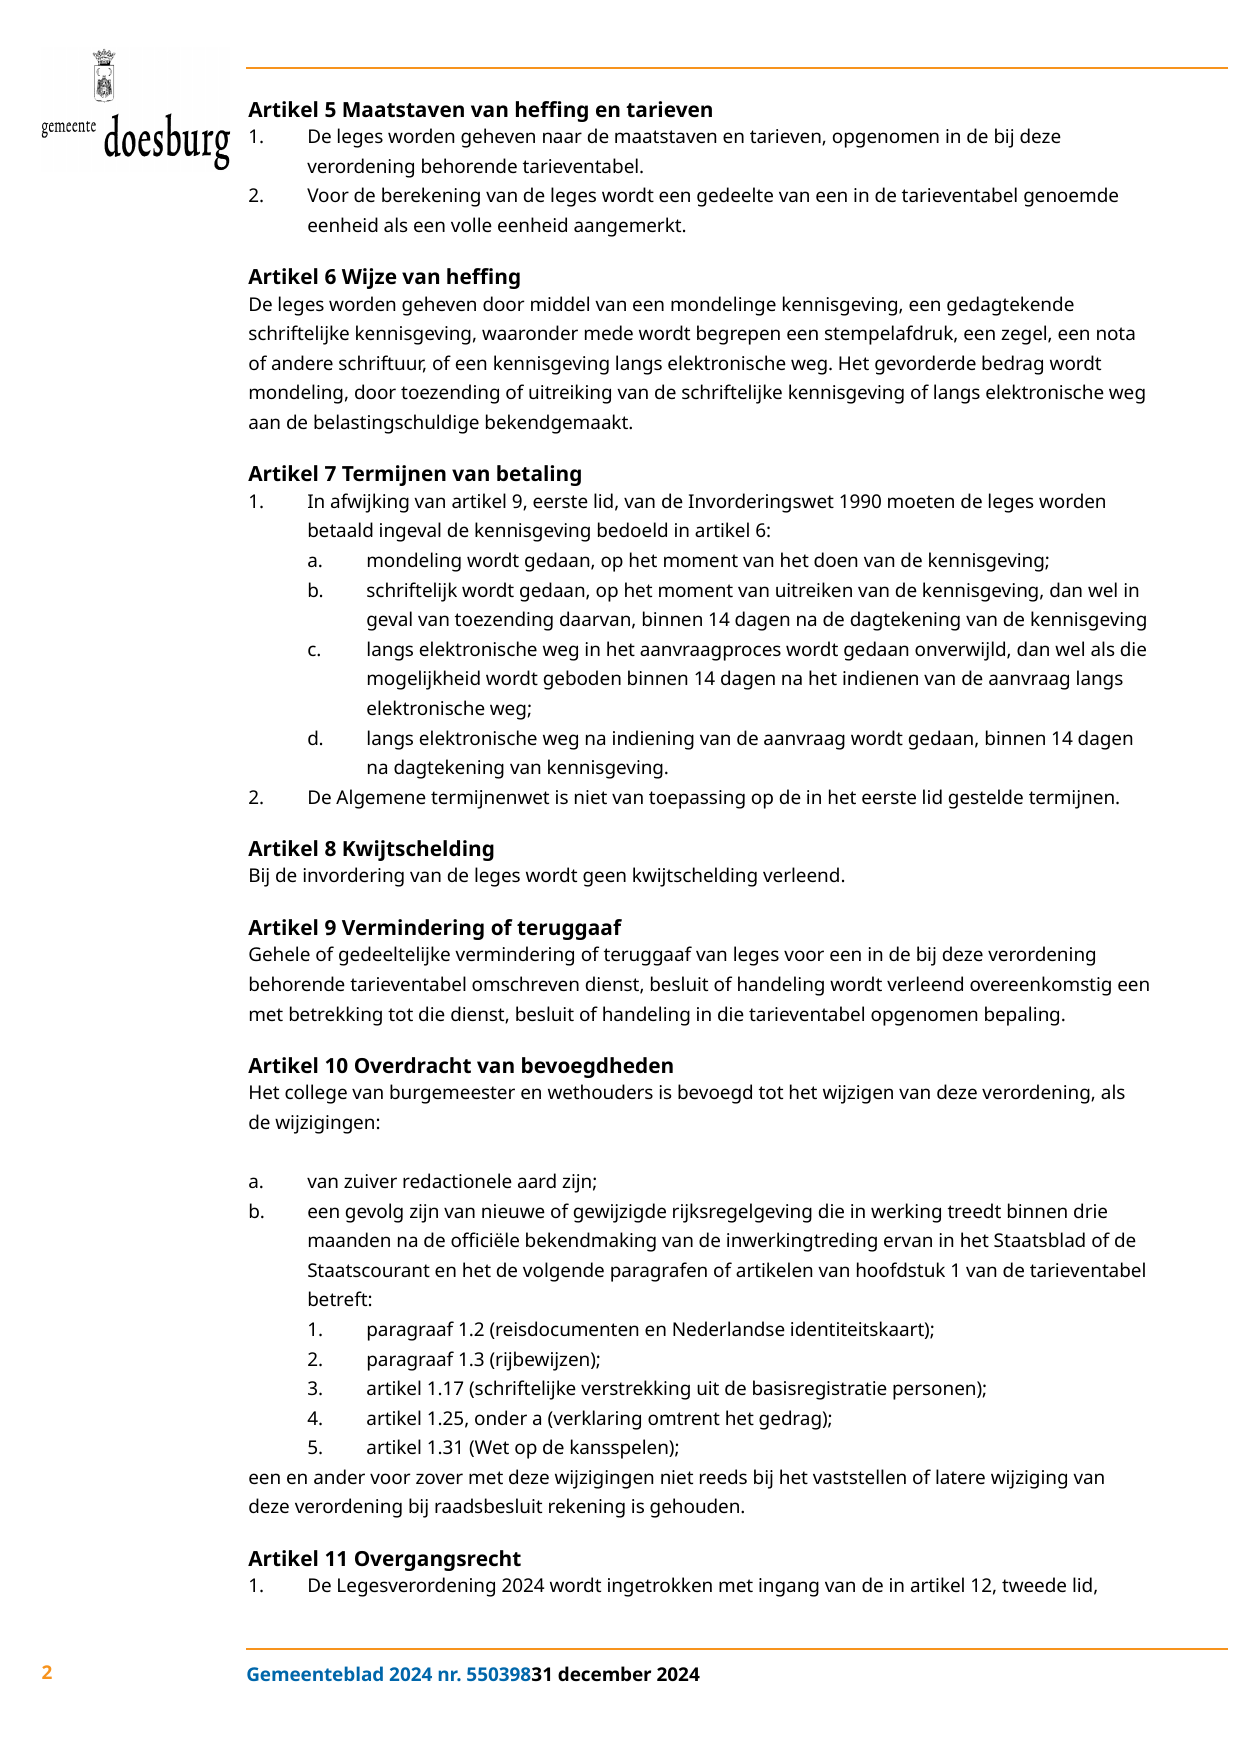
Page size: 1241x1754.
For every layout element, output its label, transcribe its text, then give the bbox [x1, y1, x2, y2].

list paragraaf 1.3 (rijbewijzen); [307, 1346, 1152, 1372]
text Artikel 8 Kwijtschelding [248, 834, 1152, 863]
text Het college van burgemeester en wethouders is bevoegd tot het wijzigen van deze verordening, als de wijzigingen: [248, 1079, 1152, 1135]
text Artikel 10 Overdracht van bevoegdheden [248, 1051, 1152, 1079]
list Voor de berekening van de leges wordt een gedeelte van een in de tarieventabel genoemde eenheid als een volle eenheid aangemerkt. [248, 182, 1152, 238]
list schriftelijk wordt gedaan, op het moment van uitreiken van de kennisgeving, dan wel in geval van toezending daarvan, binnen 14 dagen na de dagtekening van de kennisgeving [307, 577, 1152, 632]
list langs elektronische weg na indiening van de aanvraag wordt gedaan, binnen 14 dagen na dagtekening van kennisgeving. [307, 725, 1152, 780]
list artikel 1.31 (Wet op de kansspelen); [307, 1434, 1152, 1460]
list In afwijking van artikel 9, eerste lid, van de Invorderingswet 1990 moeten de leges worden betaald ingeval de kennisgeving bedoeld in artikel 6: [248, 488, 1152, 543]
text Artikel 6 Wijze van heffing [248, 262, 1152, 291]
list een gevolg zijn van nieuwe of gewijzigde rijksregelgeving die in werking treedt binnen drie maanden na de officiële bekendmaking van de inwerkingtreding ervan in het Staatsblad of de Staatscourant en het de volgende paragrafen of artikelen van hoofdstuk 1 van de tarieventabel betreft: [248, 1198, 1152, 1312]
text Artikel 9 Vermindering of teruggaaf [248, 913, 1152, 942]
text Artikel 11 Overgangsrecht [248, 1544, 1152, 1573]
text Bij de invordering van de leges wordt geen kwijtschelding verleend. [248, 863, 1152, 888]
list De Algemene termijnenwet is niet van toepassing op de in het eerste lid gestelde termijnen. [248, 784, 1152, 809]
list mondeling wordt gedaan, op het moment van het doen van de kennisgeving; [307, 547, 1152, 573]
list van zuiver redactionele aard zijn; [248, 1168, 1152, 1194]
list paragraaf 1.2 (reisdocumenten en Nederlandse identiteitskaart); [307, 1316, 1152, 1342]
text Artikel 5 Maatstaven van heffing en tarieven [248, 95, 1152, 123]
list De leges worden geheven naar de maatstaven en tarieven, opgenomen in de bij deze verordening behorende tarieventabel. [248, 123, 1152, 178]
picture [41, 47, 231, 172]
text Gehele of gedeeltelijke vermindering of teruggaaf van leges voor een in de bij deze verordening behorende tarieventabel omschreven dienst, besluit of handeling wordt verleend overeenkomstig een met betrekking tot die dienst, besluit of handeling in die tarieventabel opgenomen bepaling. [248, 942, 1152, 1026]
list artikel 1.17 (schriftelijke verstrekking uit de basisregistratie personen); [307, 1375, 1152, 1401]
list De Legesverordening 2024 wordt ingetrokken met ingang van de in artikel 12, tweede lid, [248, 1573, 1152, 1598]
text De leges worden geheven door middel van een mondelinge kennisgeving, een gedagtekende schriftelijke kennisgeving, waaronder mede wordt begrepen een stempelafdruk, een zegel, een nota of andere schriftuur, of een kennisgeving langs elektronische weg. Het gevorderde bedrag wordt mondeling, door toezending of uitreiking van de schriftelijke kennisgeving of langs elektronische weg aan de belastingschuldige bekendgemaakt. [248, 291, 1152, 435]
text Artikel 7 Termijnen van betaling [248, 459, 1152, 488]
text een en ander voor zover met deze wijzigingen niet reeds bij het vaststellen of latere wijziging van deze verordening bij raadsbesluit rekening is gehouden. [248, 1464, 1152, 1519]
list langs elektronische weg in het aanvraagproces wordt gedaan onverwijld, dan wel als die mogelijkheid wordt geboden binnen 14 dagen na het indienen van de aanvraag langs elektronische weg; [307, 636, 1152, 721]
list artikel 1.25, onder a (verklaring omtrent het gedrag); [307, 1405, 1152, 1431]
